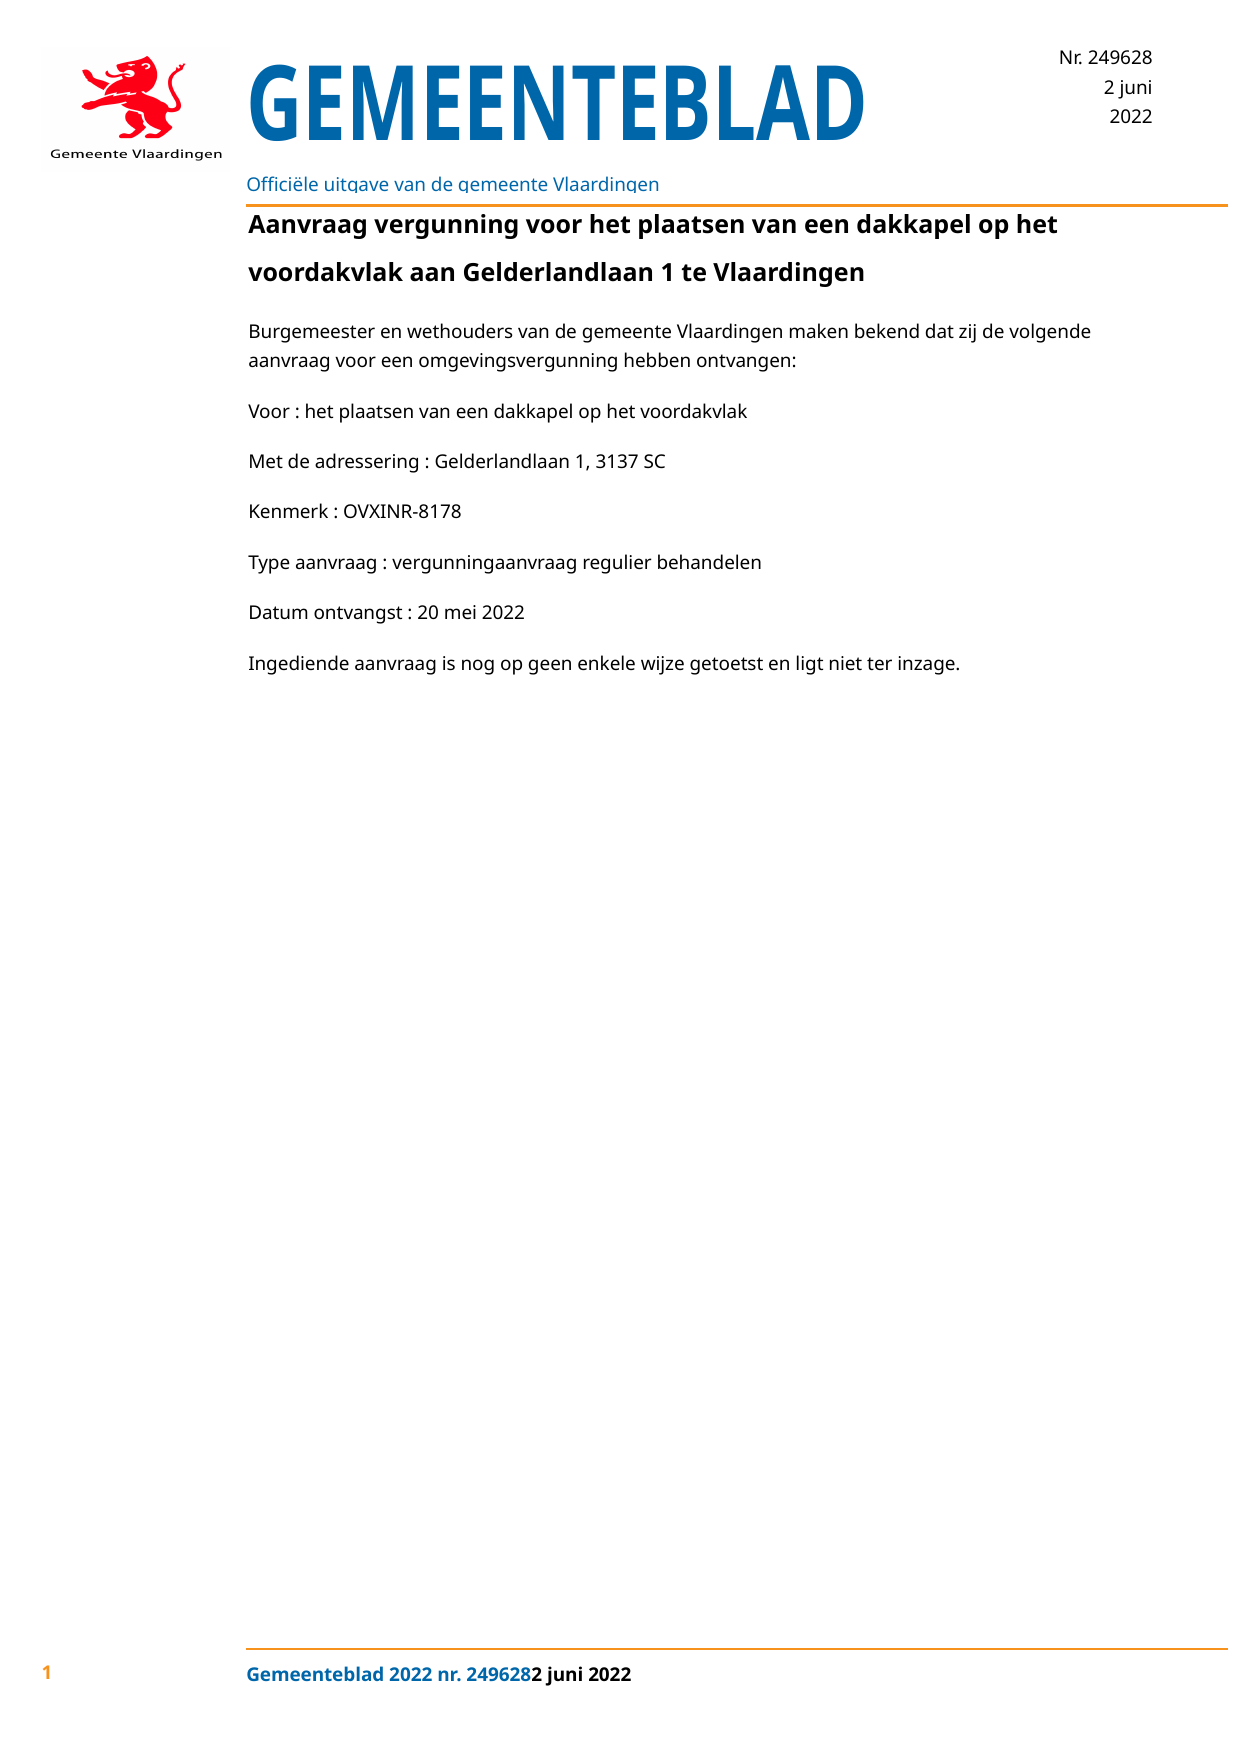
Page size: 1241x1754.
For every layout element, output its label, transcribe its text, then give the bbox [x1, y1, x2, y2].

text Datum ontvangst : 20 mei 2022 [248, 599, 1152, 625]
text Met de adressering : Gelderlandlaan 1, 3137 SC [248, 448, 1152, 474]
text Ingediende aanvraag is nog op geen enkele wijze getoetst en ligt niet ter inzage. [248, 650, 1152, 676]
text Kenmerk : OVXINR-8178 [248, 499, 1152, 524]
text Burgemeester en wethouders van de gemeente Vlaardingen maken bekend dat zij de volgende aanvraag voor een omgevingsvergunning hebben ontvangen: [248, 318, 1152, 373]
picture [41, 47, 231, 172]
text Type aanvraag : vergunningaanvraag regulier behandelen [248, 549, 1152, 575]
text Voor : het plaatsen van een dakkapel op het voordakvlak [248, 398, 1152, 424]
text Aanvraag vergunning voor het plaatsen van een dakkapel op het voordakvlak aan Gelderlandlaan 1 te Vlaardingen [248, 207, 1152, 288]
